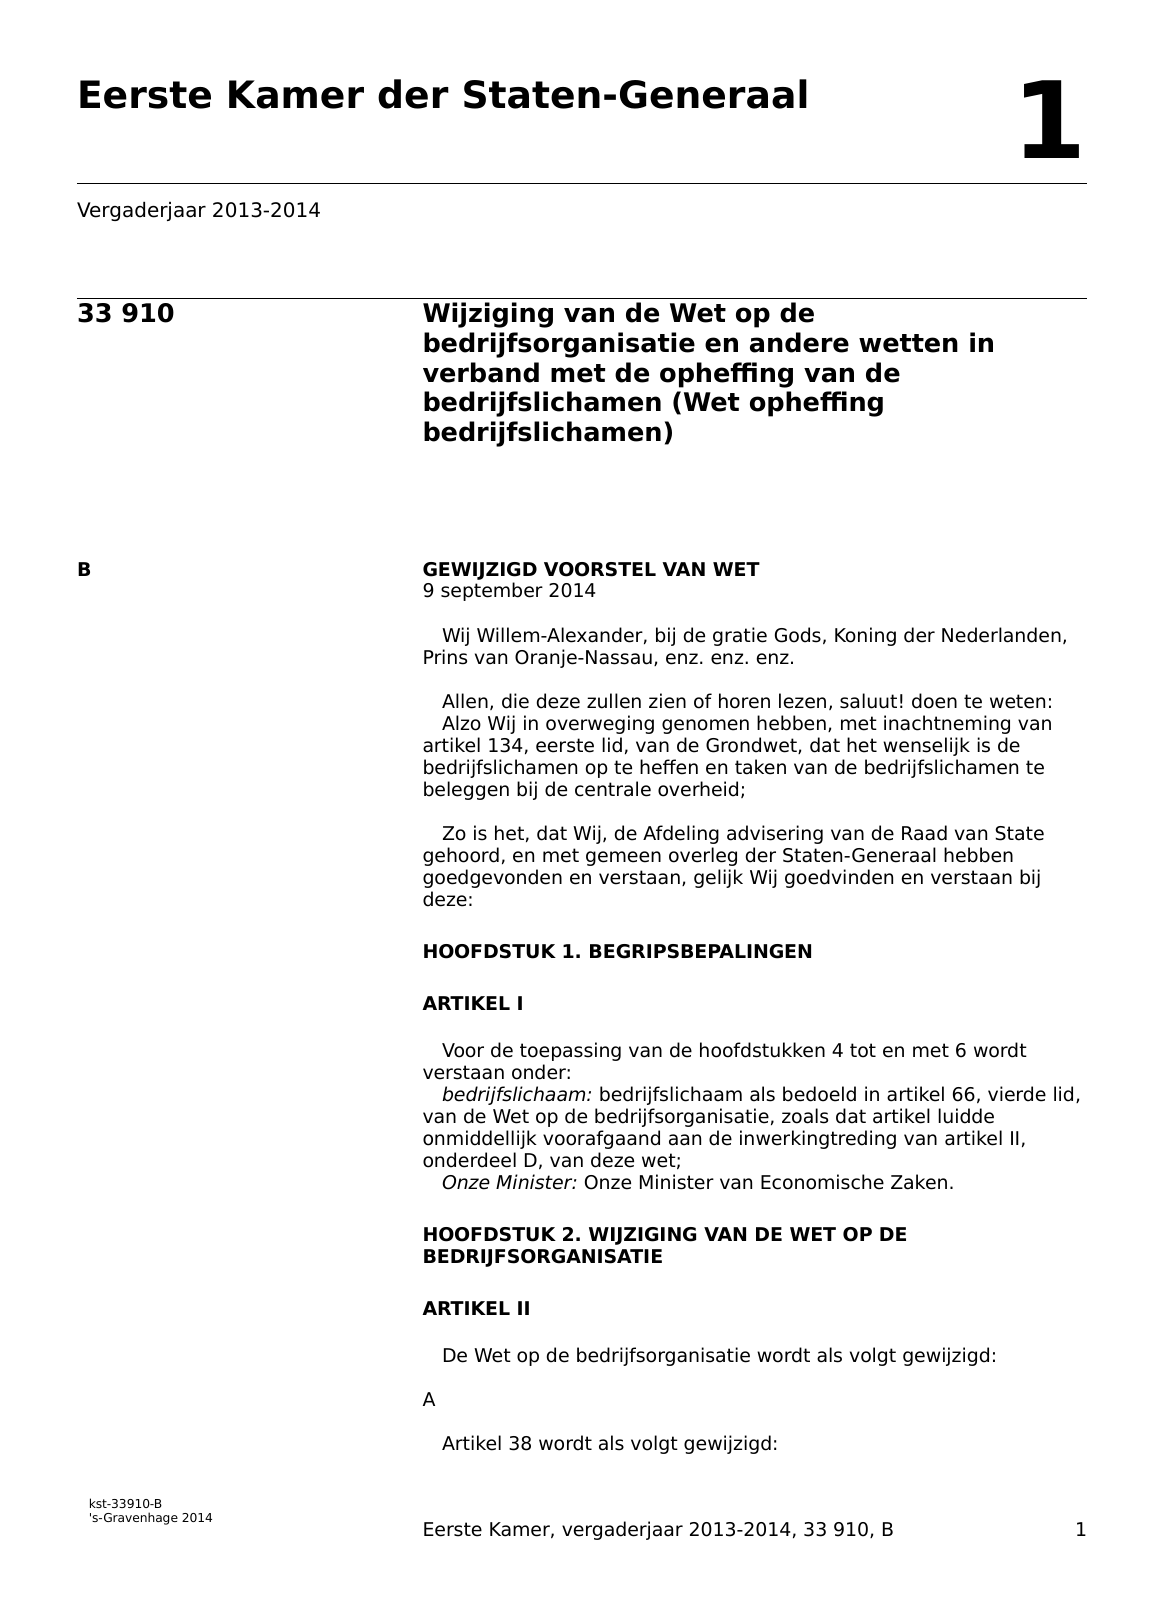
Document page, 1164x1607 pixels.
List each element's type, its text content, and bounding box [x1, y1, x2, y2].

text Voor de toepassing van de hoofdstukken 4 tot en met 6 wordt verstaan onder: [422, 1040, 1087, 1084]
subtitle HOOFDSTUK 1. BEGRIPSBEPALINGEN [422, 941, 1087, 963]
text kst-33910-B [88, 1497, 323, 1511]
text De Wet op de bedrijfsorganisatie wordt als volgt gewijzigd: [422, 1344, 1087, 1366]
text 's-Gravenhage 2014 [88, 1511, 323, 1525]
text bedrijfslichaam: bedrijfslichaam als bedoeld in artikel 66, vierde lid, van de Wet op de bedrijfsorganisatie, zoals dat artikel luidde onmiddellijk voorafgaand aan de inwerkingtreding van artikel II, onderdeel D, van deze wet; [422, 1084, 1087, 1172]
subtitle 33 910 Wijziging van de Wet op de bedrijfsorganisatie en andere wetten in verband met de opheffing van de bedrijfslichamen (Wet opheffing bedrijfslichamen) [77, 299, 1087, 447]
subtitle ARTIKEL II [422, 1297, 1087, 1319]
text Artikel 38 wordt als volgt gewijzigd: [422, 1433, 1087, 1455]
table_cell Vergaderjaar 2013-2014 [77, 184, 1087, 298]
subtitle HOOFDSTUK 2. WIJZIGING VAN DE WET OP DE BEDRIJFSORGANISATIE [422, 1223, 1087, 1267]
text A [422, 1389, 1087, 1411]
table_header Eerste Kamer der Staten-Generaal [77, 59, 886, 183]
subtitle ARTIKEL I [422, 993, 1087, 1015]
text Allen, die deze zullen zien of horen lezen, saluut! doen te weten: [422, 691, 1087, 713]
text Alzo Wij in overweging genomen hebben, met inachtneming van artikel 134, eerste lid, van de Grondwet, dat het wenselijk is de bedrijfslichamen op te heffen en taken van de bedrijfslichamen te beleggen bij de centrale overheid; [422, 713, 1087, 801]
text Wij Willem-Alexander, bij de gratie Gods, Koning der Nederlanden, Prins van Oranje-Nassau, enz. enz. enz. [422, 624, 1087, 668]
text 9 september 2014 [422, 580, 1087, 602]
subtitle B GEWIJZIGD VOORSTEL VAN WET [77, 558, 1087, 580]
text Zo is het, dat Wij, de Afdeling advisering van de Raad van State gehoord, en met gemeen overleg der Staten-Generaal hebben goedgevonden en verstaan, gelijk Wij goedvinden en verstaan bij deze: [422, 823, 1087, 911]
text Onze Minister: Onze Minister van Economische Zaken. [422, 1172, 1087, 1193]
table_header 1 [886, 59, 1087, 183]
